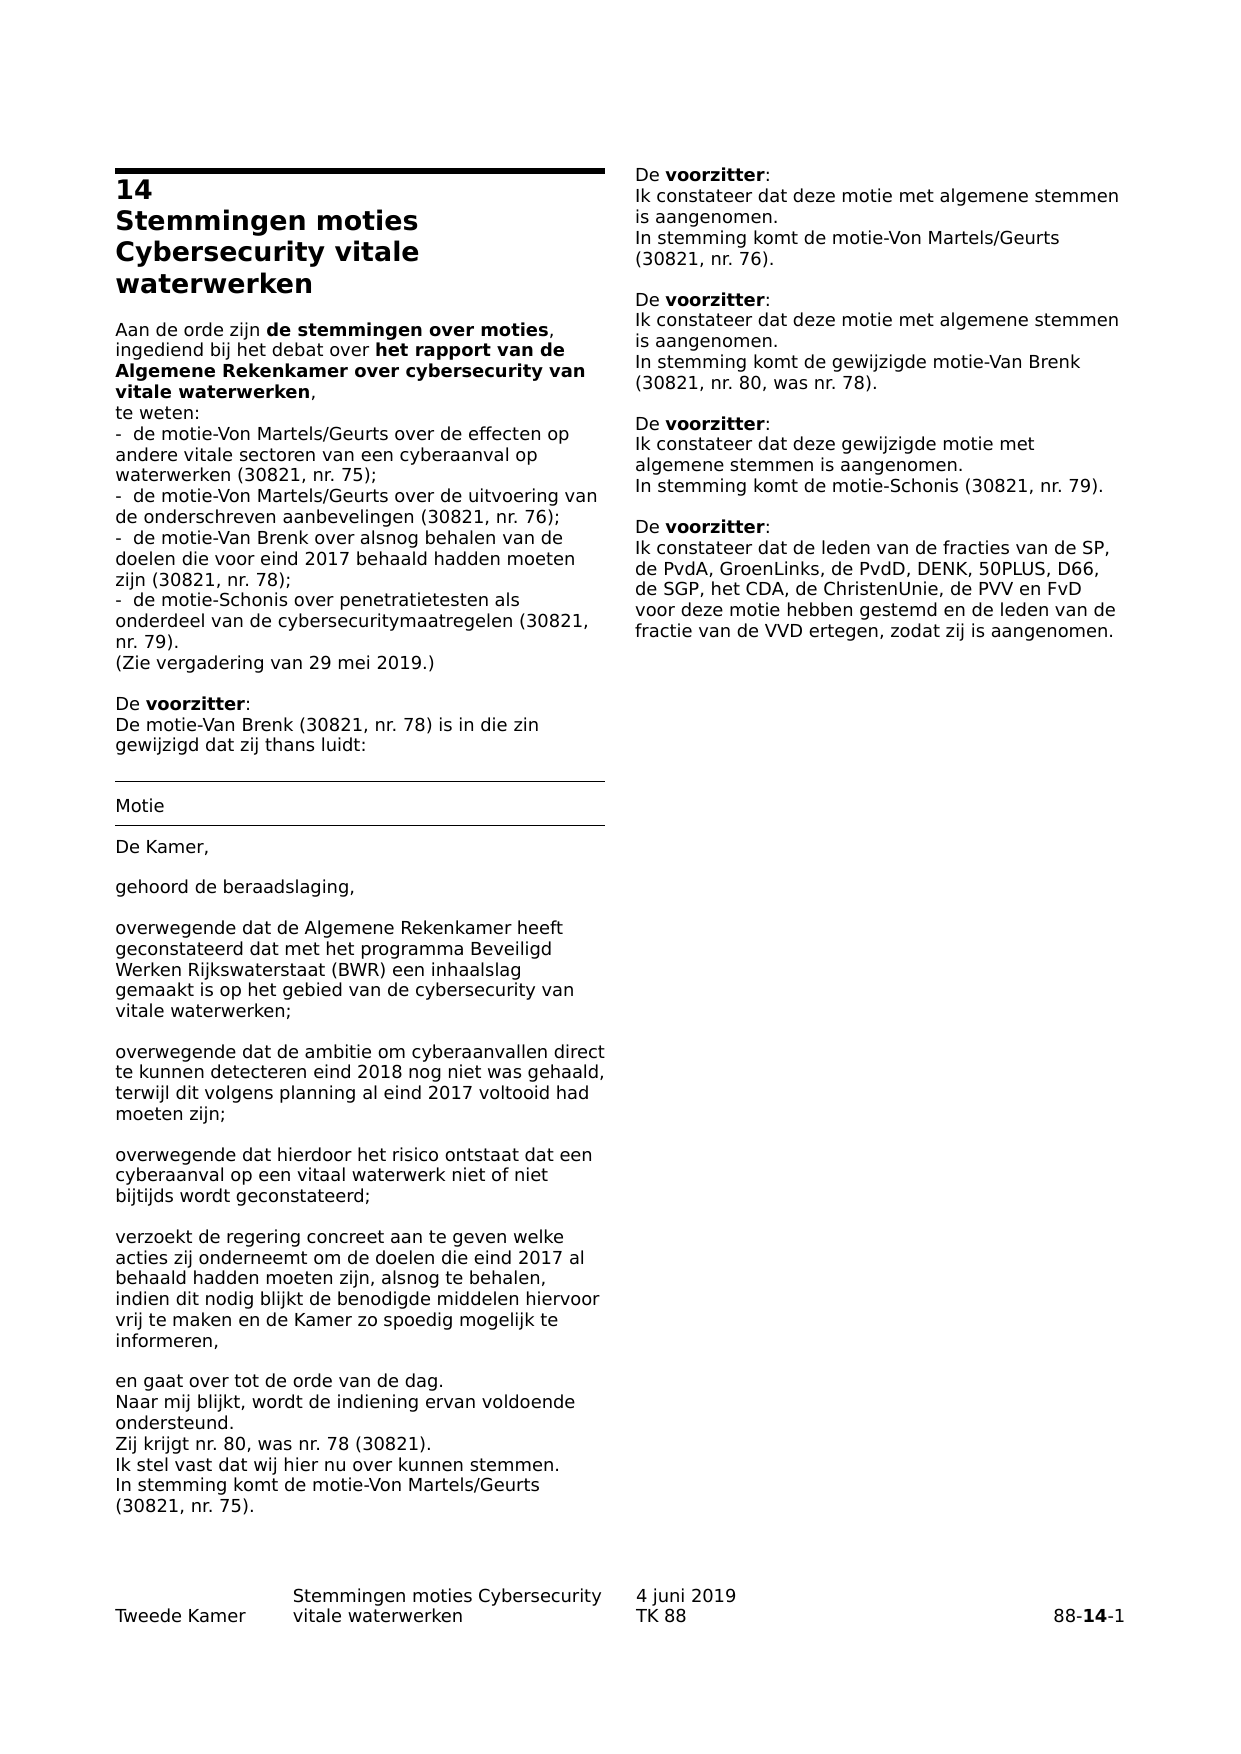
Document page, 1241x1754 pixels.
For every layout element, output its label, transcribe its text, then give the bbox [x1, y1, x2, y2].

text overwegende dat de Algemene Rekenkamer heeft geconstateerd dat met het programma Beveiligd Werken Rijkswaterstaat (BWR) een inhaalslag gemaakt is op het gebied van de cybersecurity van vitale waterwerken; [115, 918, 605, 1022]
text Ik constateer dat deze gewijzigde motie met algemene stemmen is aangenomen. [635, 434, 1125, 476]
text De Kamer, [115, 837, 605, 857]
text De voorzitter: [635, 165, 1125, 186]
text Motie [115, 796, 605, 817]
text overwegende dat hierdoor het risico ontstaat dat een cyberaanval op een vitaal waterwerk niet of niet bijtijds wordt geconstateerd; [115, 1144, 605, 1207]
text De voorzitter: [635, 289, 1125, 310]
text verzoekt de regering concreet aan te geven welke acties zij onderneemt om de doelen die eind 2017 al behaald hadden moeten zijn, alsnog te behalen, indien dit nodig blijkt de benodigde middelen hiervoor vrij te maken en de Kamer zo spoedig mogelijk te informeren, [115, 1227, 605, 1351]
list de motie-Schonis over penetratietesten als onderdeel van de cybersecuritymaatregelen (30821, nr. 79). [115, 590, 605, 653]
text In stemming komt de gewijzigde motie-Van Brenk (30821, nr. 80, was nr. 78). [635, 352, 1125, 393]
list de motie-Von Martels/Geurts over de uitvoering van de onderschreven aanbevelingen (30821, nr. 76); [115, 486, 605, 528]
title 14 Stemmingen moties Cybersecurity vitale waterwerken [115, 174, 605, 299]
text Naar mij blijkt, wordt de indiening ervan voldoende ondersteund. [115, 1392, 605, 1433]
text (Zie vergadering van 29 mei 2019.) [115, 653, 605, 673]
text De voorzitter: [115, 693, 605, 714]
text overwegende dat de ambitie om cyberaanvallen direct te kunnen detecteren eind 2018 nog niet was gehaald, terwijl dit volgens planning al eind 2017 voltooid had moeten zijn; [115, 1042, 605, 1124]
text Ik stel vast dat wij hier nu over kunnen stemmen. [115, 1454, 605, 1475]
text De motie-Van Brenk (30821, nr. 78) is in die zin gewijzigd dat zij thans luidt: [115, 714, 605, 756]
list de motie-Van Brenk over alsnog behalen van de doelen die voor eind 2017 behaald hadden moeten zijn (30821, nr. 78); [115, 528, 605, 590]
text Ik constateer dat de leden van de fracties van de SP, de PvdA, GroenLinks, de PvdD, DENK, 50PLUS, D66, de SGP, het CDA, de ChristenUnie, de PVV en FvD voor deze motie hebben gestemd en de leden van de fractie van de VVD ertegen, zodat zij is aangenomen. [635, 537, 1125, 642]
text In stemming komt de motie-Von Martels/Geurts (30821, nr. 76). [635, 228, 1125, 269]
text Zij krijgt nr. 80, was nr. 78 (30821). [115, 1433, 605, 1454]
text Ik constateer dat deze motie met algemene stemmen is aangenomen. [635, 186, 1125, 228]
text De voorzitter: [635, 413, 1125, 434]
text gehoord de beraadslaging, [115, 877, 605, 898]
text Aan de orde zijn de stemmingen over moties, ingediend bij het debat over het rapport van de Algemene Rekenkamer over cybersecurity van vitale waterwerken, [115, 319, 605, 403]
text In stemming komt de motie-Von Martels/Geurts (30821, nr. 75). [115, 1475, 605, 1517]
text De voorzitter: [635, 517, 1125, 537]
text Ik constateer dat deze motie met algemene stemmen is aangenomen. [635, 310, 1125, 352]
text te weten: [115, 403, 605, 423]
text In stemming komt de motie-Schonis (30821, nr. 79). [635, 476, 1125, 497]
text en gaat over tot de orde van de dag. [115, 1371, 605, 1392]
list de motie-Von Martels/Geurts over de effecten op andere vitale sectoren van een cyberaanval op waterwerken (30821, nr. 75); [115, 423, 605, 486]
